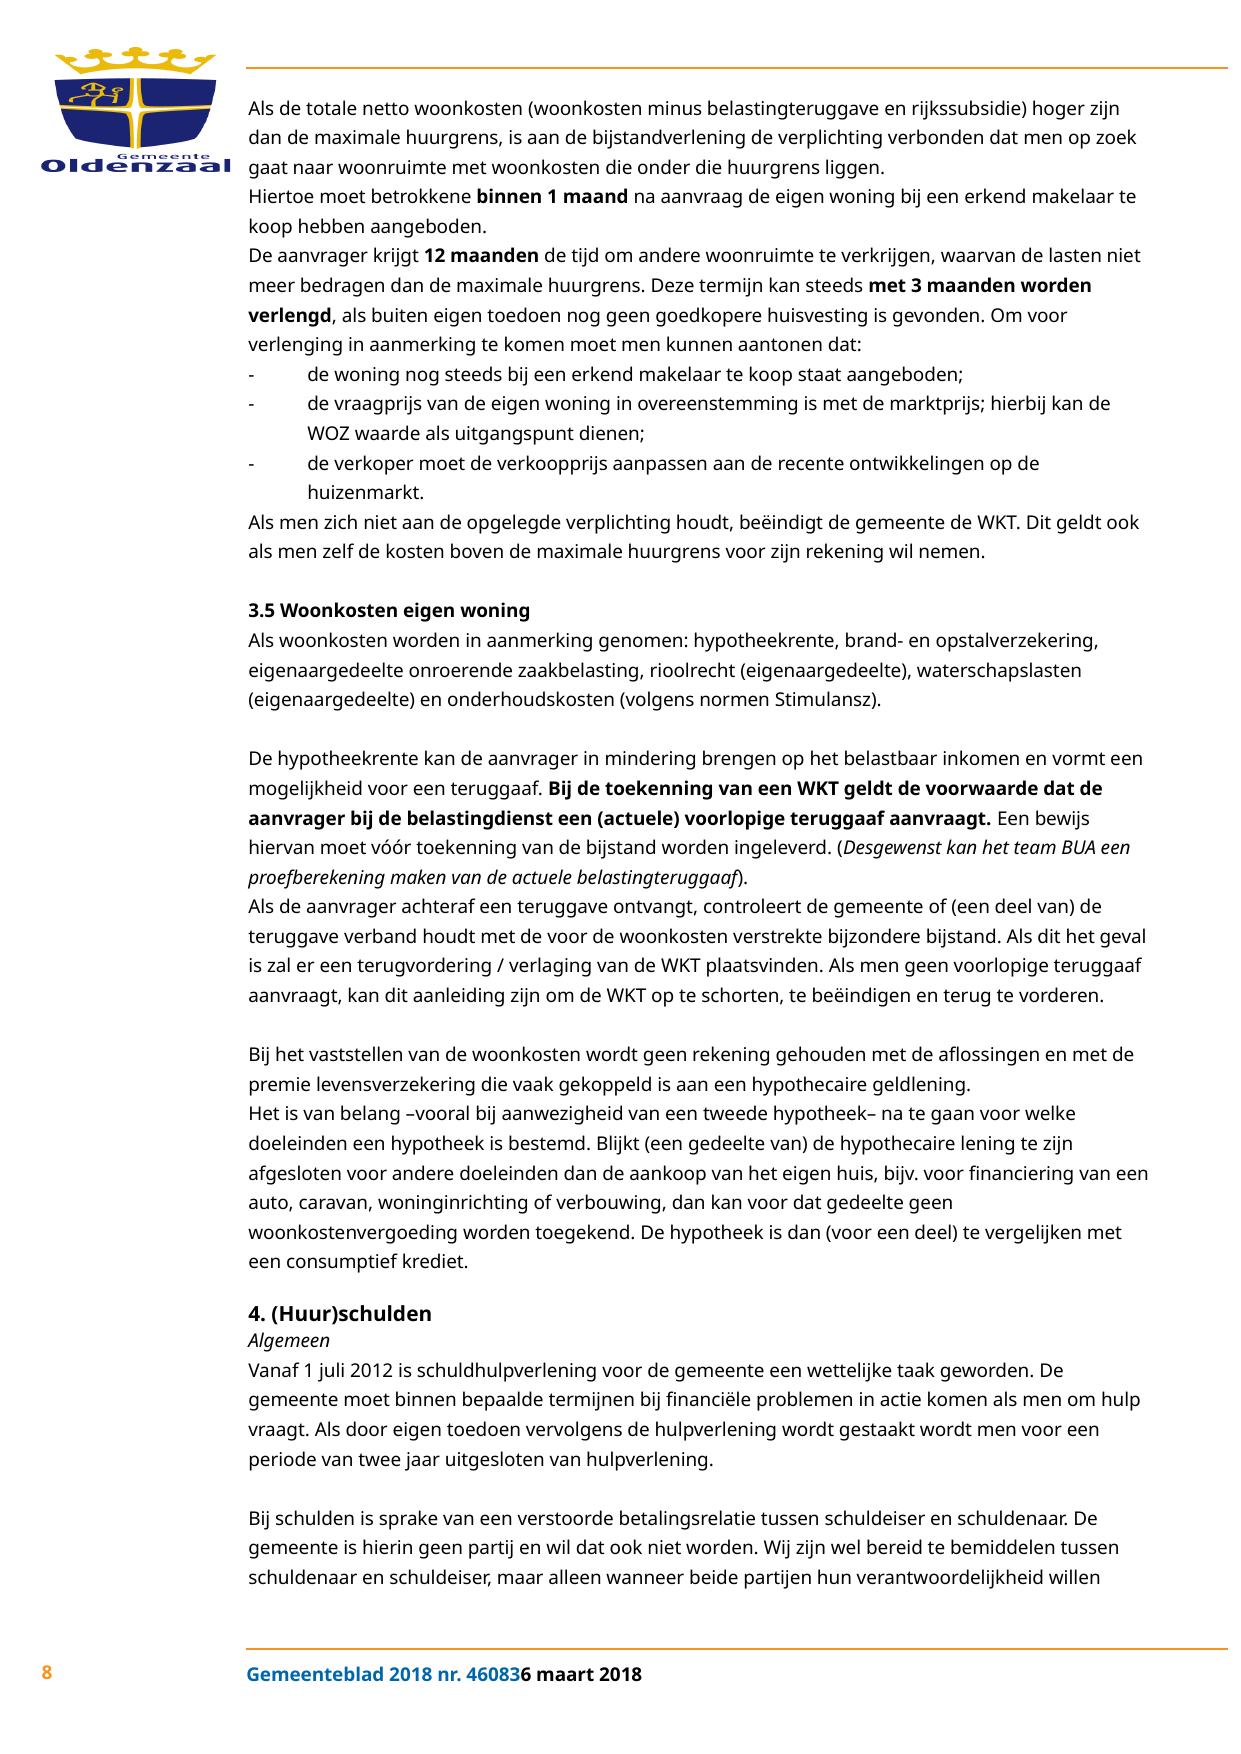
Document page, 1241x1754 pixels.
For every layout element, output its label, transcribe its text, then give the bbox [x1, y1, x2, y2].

text Vanaf 1 juli 2012 is schuldhulpverlening voor de gemeente een wettelijke taak geworden. De gemeente moet binnen bepaalde termijnen bij financiële problemen in actie komen als men om hulp vraagt. Als door eigen toedoen vervolgens de hulpverlening wordt gestaakt wordt men voor een periode van twee jaar uitgesloten van hulpverlening. [248, 1357, 1152, 1471]
text Bij het vaststellen van de woonkosten wordt geen rekening gehouden met de aflossingen en met de premie levensverzekering die vaak gekoppeld is aan een hypothecaire geldlening. [248, 1041, 1152, 1097]
text Hiertoe moet betrokkene binnen 1 maand na aanvraag de eigen woning bij een erkend makelaar te koop hebben aangeboden. [248, 183, 1152, 239]
list de vraagprijs van de eigen woning in overeenstemming is met de marktprijs; hierbij kan de WOZ waarde als uitgangspunt dienen; [248, 391, 1152, 446]
text Als woonkosten worden in aanmerking genomen: hypotheekrente, brand- en opstalverzekering, eigenaargedeelte onroerende zaakbelasting, rioolrecht (eigenaargedeelte), waterschapslasten (eigenaargedeelte) en onderhoudskosten (volgens normen Stimulansz). [248, 627, 1152, 712]
text De aanvrager krijgt 12 maanden de tijd om andere woonruimte te verkrijgen, waarvan de lasten niet meer bedragen dan de maximale huurgrens. Deze termijn kan steeds met 3 maanden worden verlengd, als buiten eigen toedoen nog geen goedkopere huisvesting is gevonden. Om voor verlenging in aanmerking te komen moet men kunnen aantonen dat: [248, 243, 1152, 357]
list de verkoper moet de verkoopprijs aanpassen aan de recente ontwikkelingen op de huizenmarkt. [248, 450, 1152, 505]
text 3.5 Woonkosten eigen woning [248, 598, 1152, 623]
text Algemeen [248, 1327, 1152, 1353]
picture [41, 47, 231, 172]
text Bij schulden is sprake van een verstoorde betalingsrelatie tussen schuldeiser en schuldenaar. De gemeente is hierin geen partij en wil dat ook niet worden. Wij zijn wel bereid te bemiddelen tussen schuldenaar en schuldeiser, maar alleen wanneer beide partijen hun verantwoordelijkheid willen [248, 1505, 1152, 1590]
text Als de aanvrager achteraf een teruggave ontvangt, controleert de gemeente of (een deel van) de teruggave verband houdt met de voor de woonkosten verstrekte bijzondere bijstand. Als dit het geval is zal er een terugvordering / verlaging van de WKT plaatsvinden. Als men geen voorlopige teruggaaf aanvraagt, kan dit aanleiding zijn om de WKT op te schorten, te beëindigen en terug te vorderen. [248, 893, 1152, 1008]
text De hypotheekrente kan de aanvrager in mindering brengen op het belastbaar inkomen en vormt een mogelijkheid voor een teruggaaf. Bij de toekenning van een WKT geldt de voorwaarde dat de aanvrager bij de belastingdienst een (actuele) voorlopige teruggaaf aanvraagt. Een bewijs hiervan moet vóór toekenning van de bijstand worden ingeleverd. (Desgewenst kan het team BUA een proefberekening maken van de actuele belastingteruggaaf). [248, 746, 1152, 890]
text Het is van belang –vooral bij aanwezigheid van een tweede hypotheek– na te gaan voor welke doeleinden een hypotheek is bestemd. Blijkt (een gedeelte van) de hypothecaire lening te zijn afgesloten voor andere doeleinden dan de aankoop van het eigen huis, bijv. voor financiering van een auto, caravan, woninginrichting of verbouwing, dan kan voor dat gedeelte geen woonkostenvergoeding worden toegekend. De hypotheek is dan (voor een deel) te vergelijken met een consumptief krediet. [248, 1101, 1152, 1274]
text 4. (Huur)schulden [248, 1299, 1152, 1327]
list de woning nog steeds bij een erkend makelaar te koop staat aangeboden; [248, 361, 1152, 387]
text Als men zich niet aan de opgelegde verplichting houdt, beëindigt de gemeente de WKT. Dit geldt ook als men zelf de kosten boven de maximale huurgrens voor zijn rekening wil nemen. [248, 509, 1152, 564]
text Als de totale netto woonkosten (woonkosten minus belastingteruggave en rijkssubsidie) hoger zijn dan de maximale huurgrens, is aan de bijstandverlening de verplichting verbonden dat men op zoek gaat naar woonruimte met woonkosten die onder die huurgrens liggen. [248, 95, 1152, 180]
